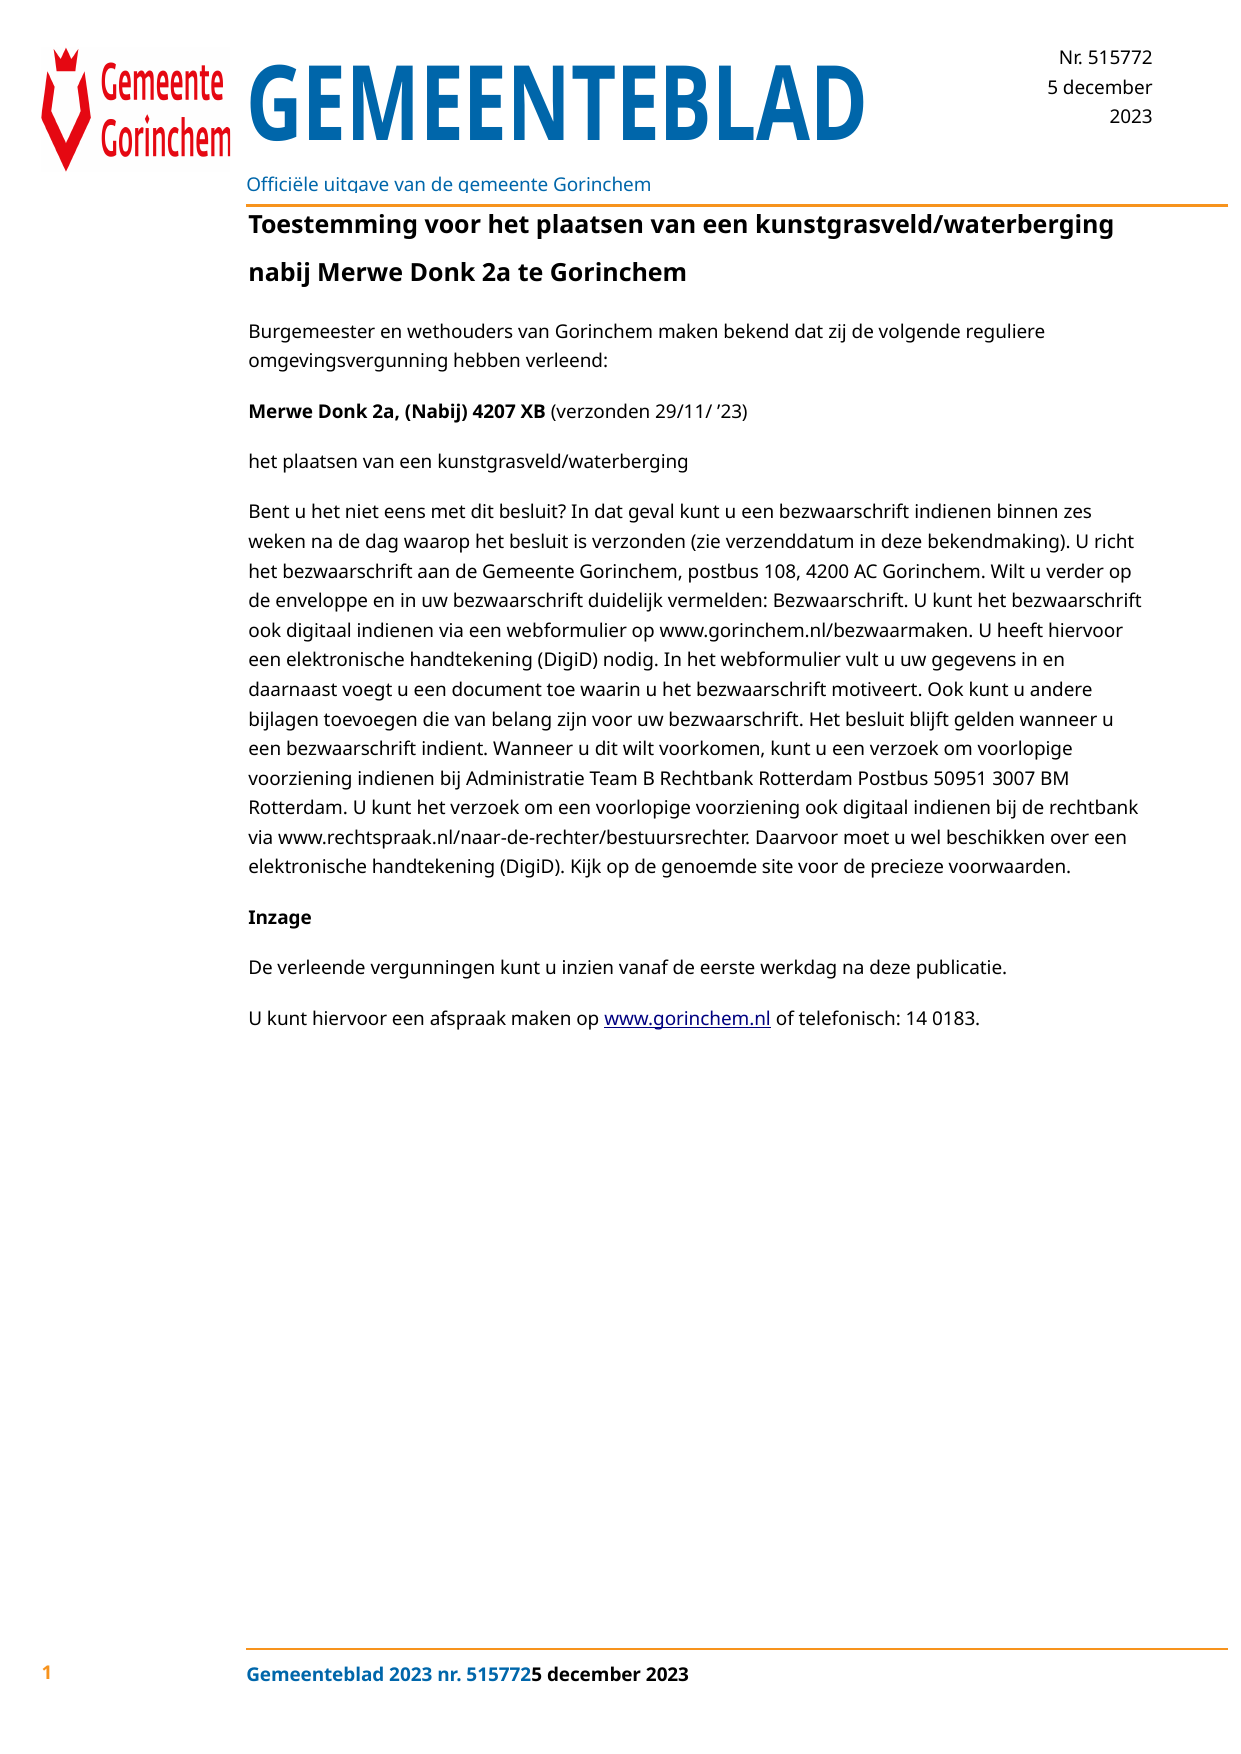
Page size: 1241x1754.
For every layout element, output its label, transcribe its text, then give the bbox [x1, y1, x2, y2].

text het plaatsen van een kunstgrasveld/waterberging [248, 448, 1152, 474]
text Inzage [248, 904, 1152, 930]
text Burgemeester en wethouders van Gorinchem maken bekend dat zij de volgende reguliere omgevingsvergunning hebben verleend: [248, 318, 1152, 373]
text Bent u het niet eens met dit besluit? In dat geval kunt u een bezwaarschrift indienen binnen zes weken na de dag waarop het besluit is verzonden (zie verzenddatum in deze bekendmaking). U richt het bezwaarschrift aan de Gemeente Gorinchem, postbus 108, 4200 AC Gorinchem. Wilt u verder op de enveloppe en in uw bezwaarschrift duidelijk vermelden: Bezwaarschrift. U kunt het bezwaarschrift ook digitaal indienen via een webformulier op www.gorinchem.nl/bezwaarmaken. U heeft hiervoor een elektronische handtekening (DigiD) nodig. In het webformulier vult u uw gegevens in en daarnaast voegt u een document toe waarin u het bezwaarschrift motiveert. Ook kunt u andere bijlagen toevoegen die van belang zijn voor uw bezwaarschrift. Het besluit blijft gelden wanneer u een bezwaarschrift indient. Wanneer u dit wilt voorkomen, kunt u een verzoek om voorlopige voorziening indienen bij Administratie Team B Rechtbank Rotterdam Postbus 50951 3007 BM Rotterdam. U kunt het verzoek om een voorlopige voorziening ook digitaal indienen bij de rechtbank via www.rechtspraak.nl/naar-de-rechter/bestuursrechter. Daarvoor moet u wel beschikken over een elektronische handtekening (DigiD). Kijk op de genoemde site voor de precieze voorwaarden. [248, 499, 1152, 879]
text Merwe Donk 2a, (Nabij) 4207 XB (verzonden 29/11/ ’23) [248, 398, 1152, 424]
picture [41, 47, 231, 172]
text Toestemming voor het plaatsen van een kunstgrasveld/waterberging nabij Merwe Donk 2a te Gorinchem [248, 207, 1152, 288]
text U kunt hiervoor een afspraak maken op www.gorinchem.nl of telefonisch: 14 0183. [248, 1005, 1152, 1031]
text De verleende vergunningen kunt u inzien vanaf de eerste werkdag na deze publicatie. [248, 954, 1152, 980]
